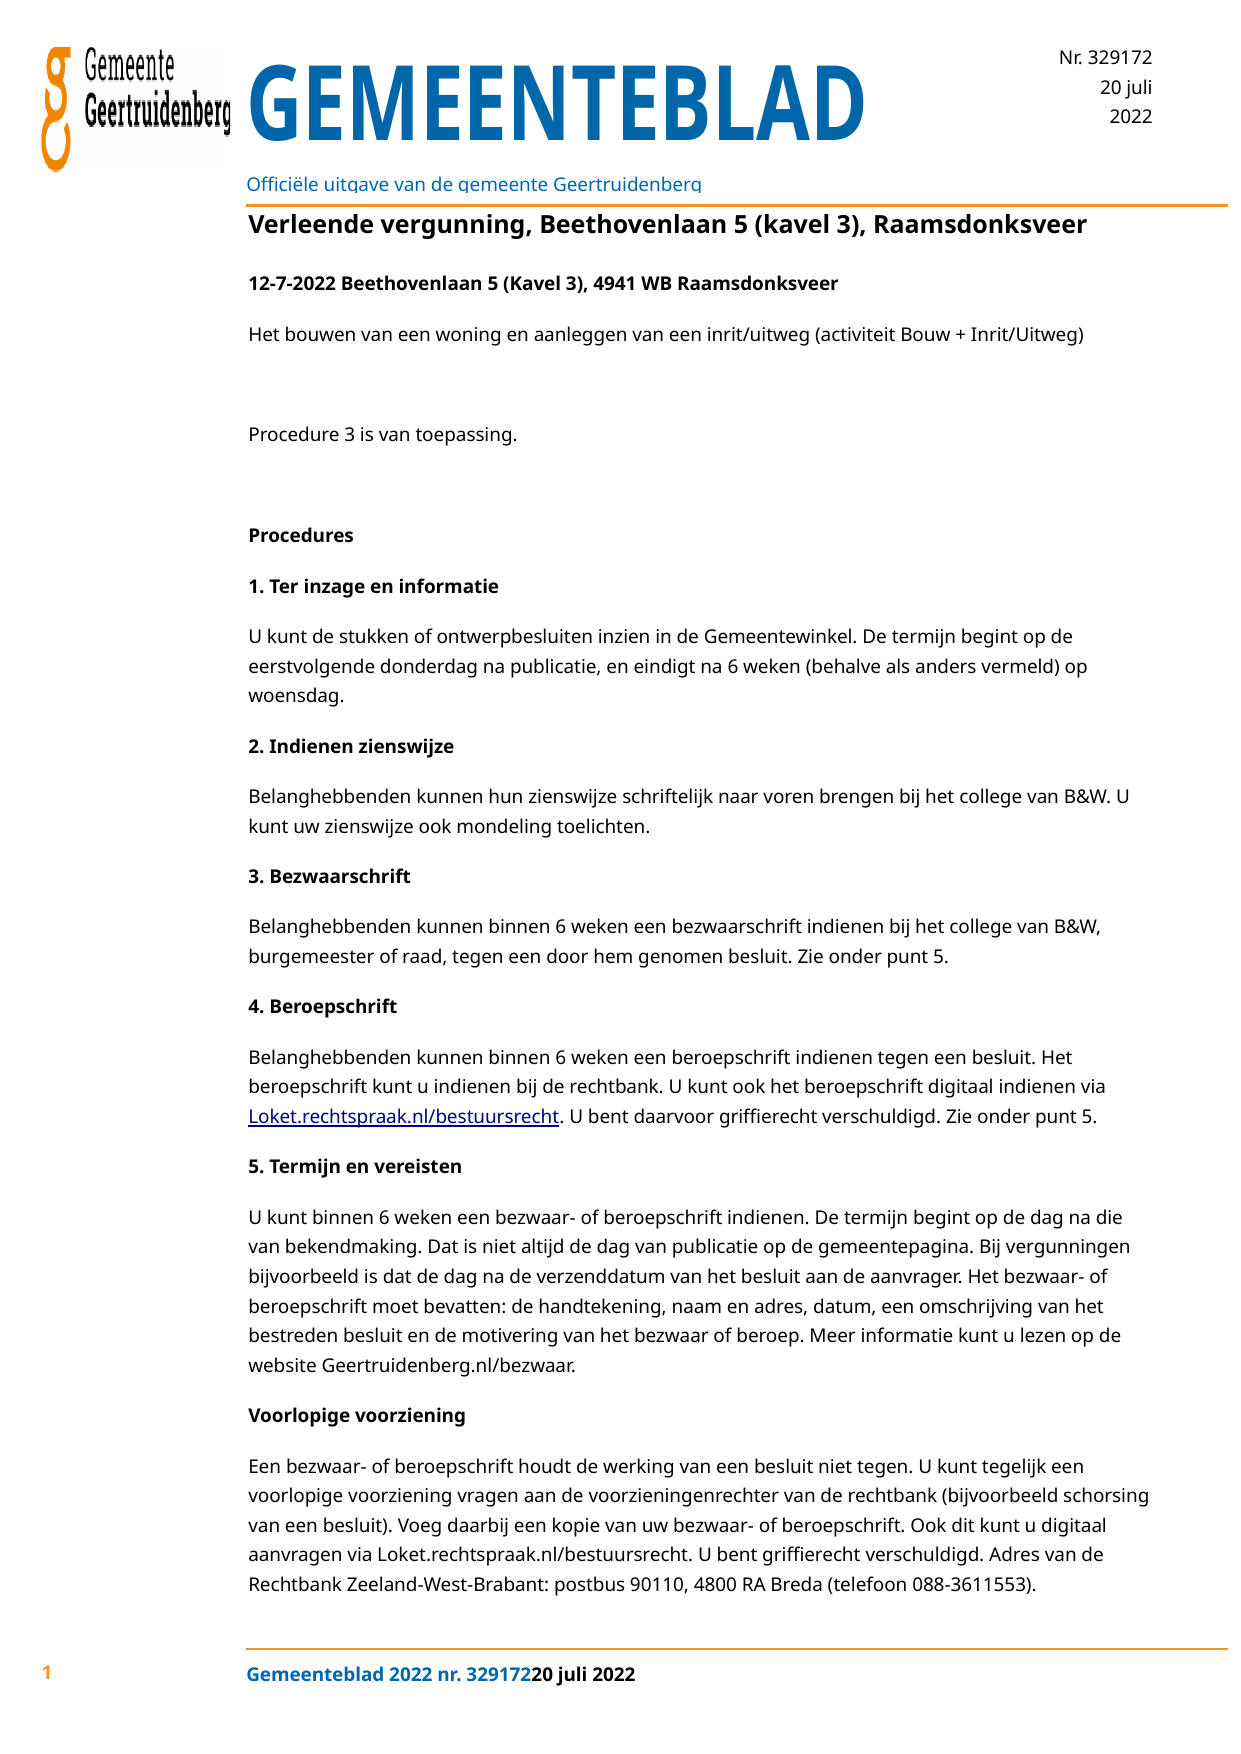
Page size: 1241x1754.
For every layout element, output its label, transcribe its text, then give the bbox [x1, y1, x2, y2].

text Het bouwen van een woning en aanleggen van een inrit/uitweg (activiteit Bouw + Inrit/Uitweg) [248, 321, 1152, 346]
text Een bezwaar- of beroepschrift houdt de werking van een besluit niet tegen. U kunt tegelijk een voorlopige voorziening vragen aan de voorzieningenrechter van de rechtbank (bijvoorbeeld schorsing van een besluit). Voeg daarbij een kopie van uw bezwaar- of beroepschrift. Ook dit kunt u digitaal aanvragen via Loket.rechtspraak.nl/bestuursrecht. U bent griffierecht verschuldigd. Adres van de Rechtbank Zeeland-West-Brabant: postbus 90110, 4800 RA Breda (telefoon 088-3611553). [248, 1453, 1152, 1597]
text 1. Ter inzage en informatie [248, 573, 1152, 598]
text Procedure 3 is van toepassing. [248, 422, 1152, 447]
text 4. Beroepschrift [248, 994, 1152, 1019]
text Belanghebbenden kunnen binnen 6 weken een bezwaarschrift indienen bij het college van B&W, burgemeester of raad, tegen een door hem genomen besluit. Zie onder punt 5. [248, 914, 1152, 969]
text 12-7-2022 Beethovenlaan 5 (Kavel 3), 4941 WB Raamsdonksveer [248, 270, 1152, 296]
text U kunt de stukken of ontwerpbesluiten inzien in de Gemeentewinkel. De termijn begint op de eerstvolgende donderdag na publicatie, en eindigt na 6 weken (behalve als anders vermeld) op woensdag. [248, 623, 1152, 708]
text 2. Indienen zienswijze [248, 733, 1152, 758]
text Procedures [248, 522, 1152, 548]
text U kunt binnen 6 weken een bezwaar- of beroepschrift indienen. De termijn begint op de dag na die van bekendmaking. Dat is niet altijd de dag van publicatie op de gemeentepagina. Bij vergunningen bijvoorbeeld is dat de dag na de verzenddatum van het besluit aan de aanvrager. Het bezwaar- of beroepschrift moet bevatten: de handtekening, naam en adres, datum, een omschrijving van het bestreden besluit en de motivering van het bezwaar of beroep. Meer informatie kunt u lezen op de website Geertruidenberg.nl/bezwaar. [248, 1204, 1152, 1378]
text Belanghebbenden kunnen hun zienswijze schriftelijk naar voren brengen bij het college van B&W. U kunt uw zienswijze ook mondeling toelichten. [248, 783, 1152, 838]
text Verleende vergunning, Beethovenlaan 5 (kavel 3), Raamsdonksveer [248, 207, 1152, 241]
text Belanghebbenden kunnen binnen 6 weken een beroepschrift indienen tegen een besluit. Het beroepschrift kunt u indienen bij de rechtbank. U kunt ook het beroepschrift digitaal indienen via Loket.rechtspraak.nl/bestuursrecht. U bent daarvoor griffierecht verschuldigd. Zie onder punt 5. [248, 1044, 1152, 1129]
text 3. Bezwaarschrift [248, 863, 1152, 889]
picture [41, 47, 231, 172]
text Voorlopige voorziening [248, 1402, 1152, 1428]
text 5. Termijn en vereisten [248, 1154, 1152, 1179]
